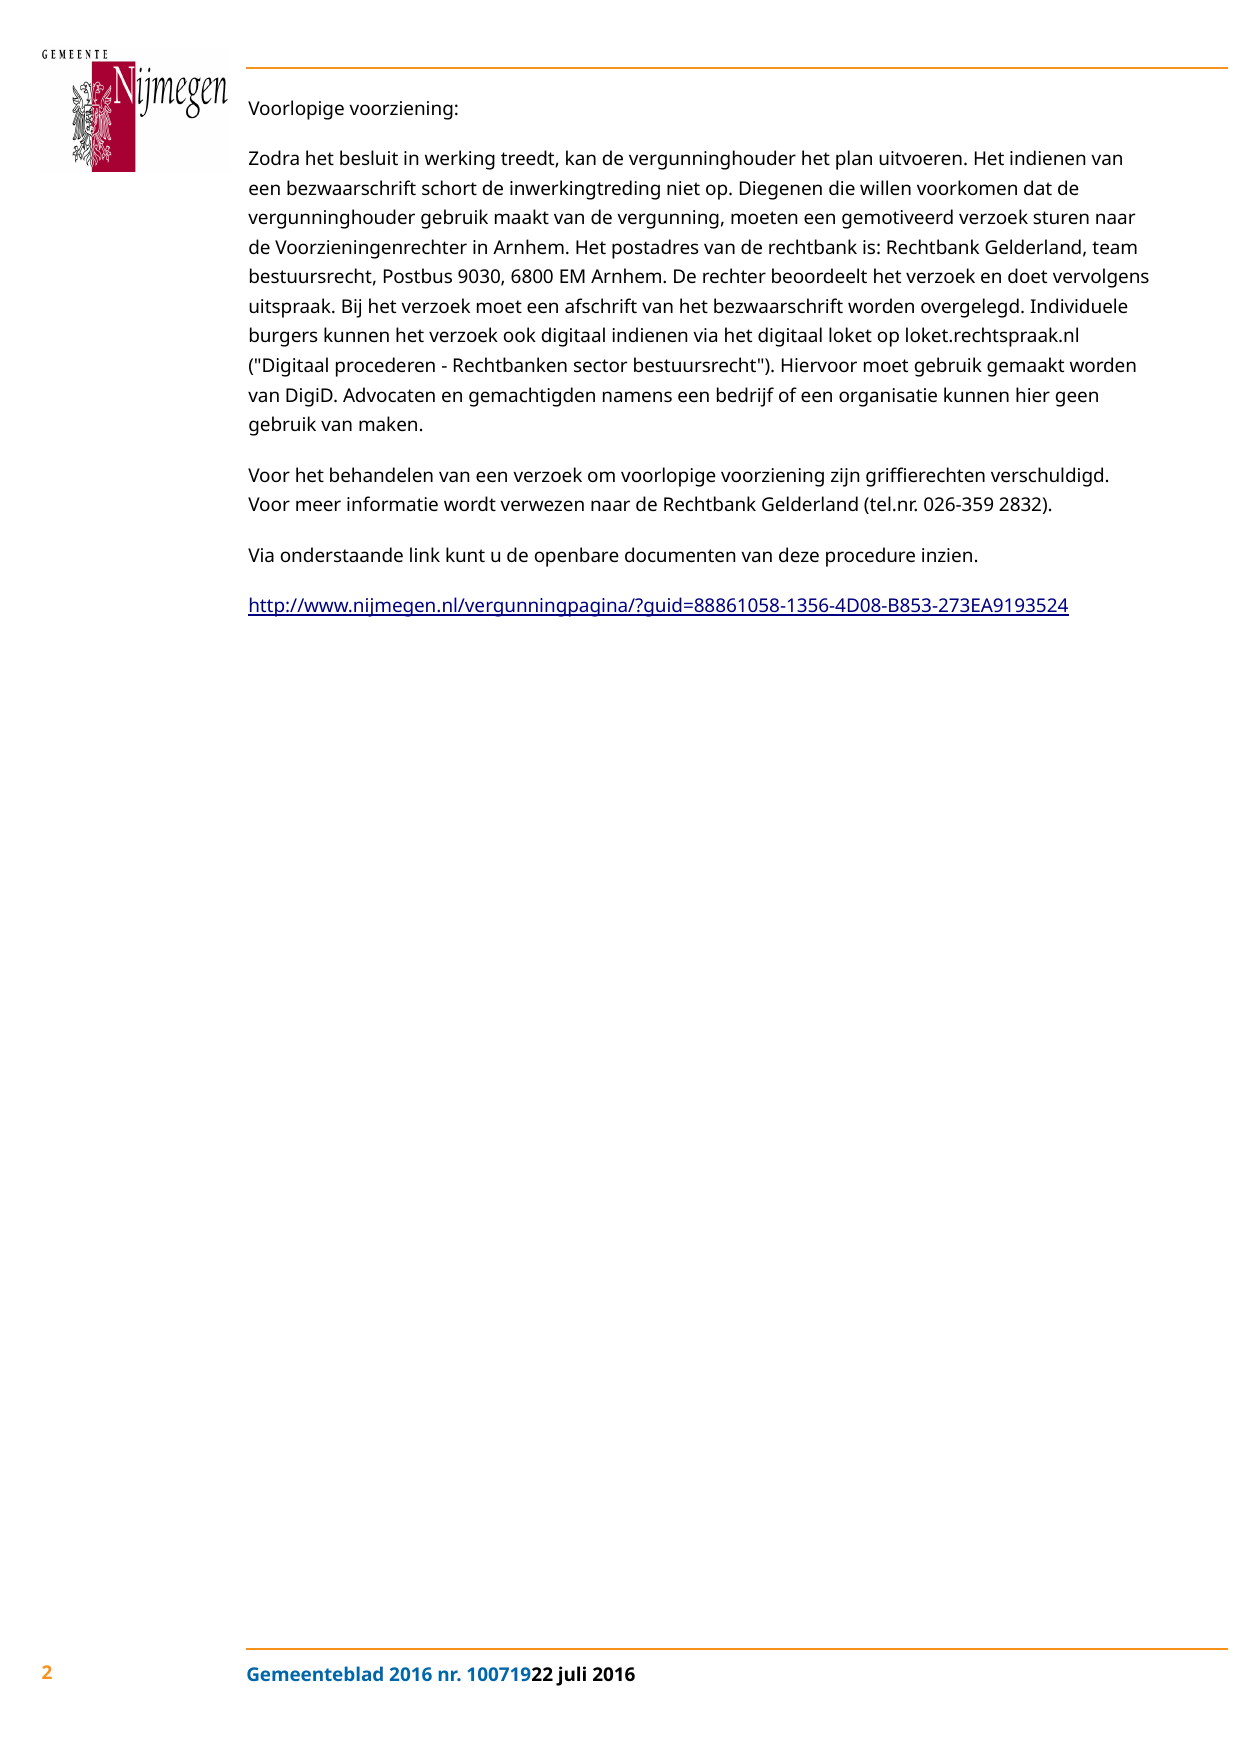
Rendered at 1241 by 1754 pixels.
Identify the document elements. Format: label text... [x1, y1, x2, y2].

text http://www.nijmegen.nl/vergunningpagina/?guid=88861058-1356-4D08-B853-273EA9193524 [248, 592, 1152, 618]
text Via onderstaande link kunt u de openbare documenten van deze procedure inzien. [248, 542, 1152, 568]
text Voorlopige voorziening: [248, 95, 1152, 121]
text Zodra het besluit in werking treedt, kan de vergunninghouder het plan uitvoeren. Het indienen van een bezwaarschrift schort de inwerkingtreding niet op. Diegenen die willen voorkomen dat de vergunninghouder gebruik maakt van de vergunning, moeten een gemotiveerd verzoek sturen naar de Voorzieningenrechter in Arnhem. Het postadres van de rechtbank is: Rechtbank Gelderland, team bestuursrecht, Postbus 9030, 6800 EM Arnhem. De rechter beoordeelt het verzoek en doet vervolgens uitspraak. Bij het verzoek moet een afschrift van het bezwaarschrift worden overgelegd. Individuele burgers kunnen het verzoek ook digitaal indienen via het digitaal loket op loket.rechtspraak.nl ("Digitaal procederen - Rechtbanken sector bestuursrecht"). Hiervoor moet gebruik gemaakt worden van DigiD. Advocaten en gemachtigden namens een bedrijf of een organisatie kunnen hier geen gebruik van maken. [248, 145, 1152, 437]
text Voor het behandelen van een verzoek om voorlopige voorziening zijn griffierechten verschuldigd. Voor meer informatie wordt verwezen naar de Rechtbank Gelderland (tel.nr. 026-359 2832). [248, 462, 1152, 517]
picture [41, 47, 231, 172]
